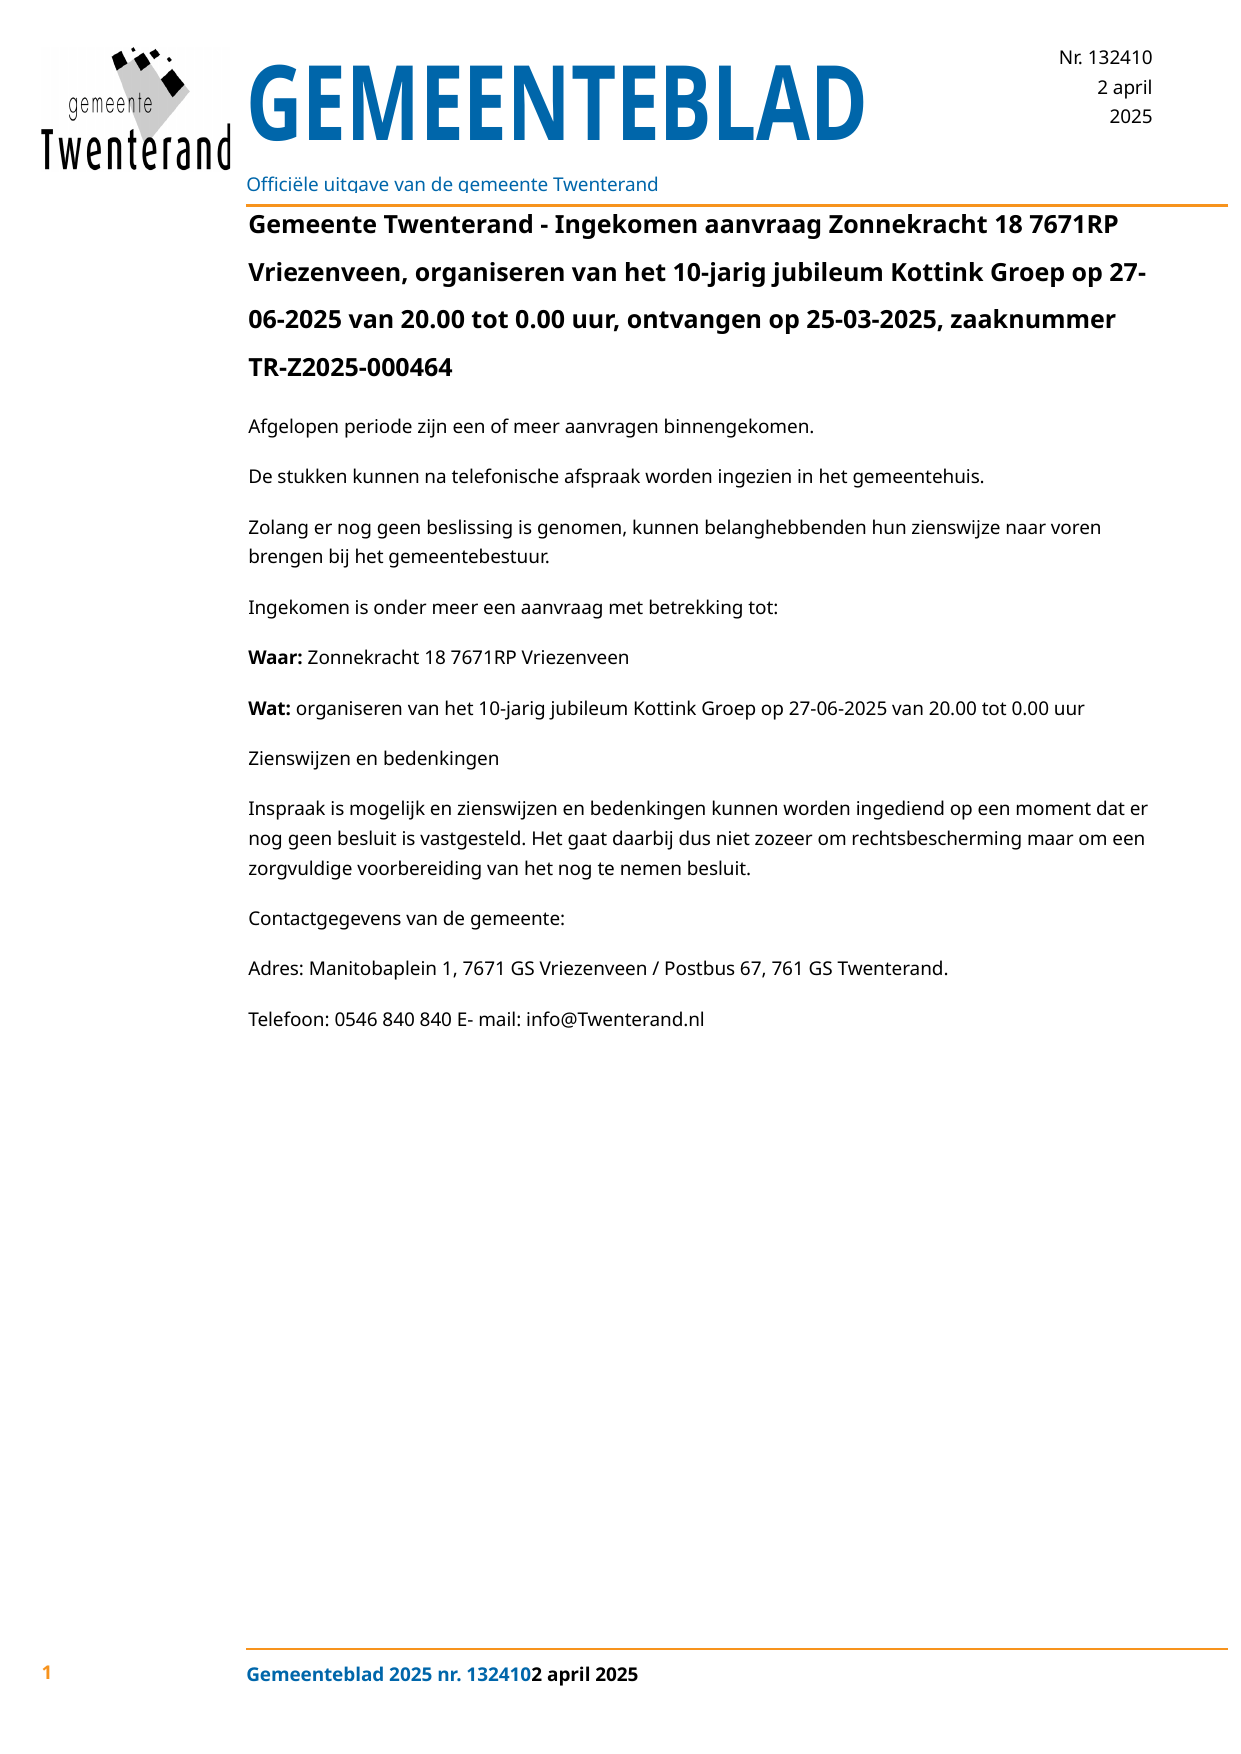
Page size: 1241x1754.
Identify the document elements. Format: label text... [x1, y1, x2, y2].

text Inspraak is mogelijk en zienswijzen en bedenkingen kunnen worden ingediend op een moment dat er nog geen besluit is vastgesteld. Het gaat daarbij dus niet zozeer om rechtsbescherming maar om een zorgvuldige voorbereiding van het nog te nemen besluit. [248, 796, 1152, 881]
text Waar: Zonnekracht 18 7671RP Vriezenveen [248, 644, 1152, 670]
picture [41, 47, 231, 172]
text Zienswijzen en bedenkingen [248, 745, 1152, 771]
text Afgelopen periode zijn een of meer aanvragen binnengekomen. [248, 413, 1152, 439]
text De stukken kunnen na telefonische afspraak worden ingezien in het gemeentehuis. [248, 463, 1152, 489]
text Ingekomen is onder meer een aanvraag met betrekking tot: [248, 594, 1152, 620]
text Gemeente Twenterand - Ingekomen aanvraag Zonnekracht 18 7671RP Vriezenveen, organiseren van het 10-jarig jubileum Kottink Groep op 27-06-2025 van 20.00 tot 0.00 uur, ontvangen op 25-03-2025, zaaknummer TR-Z2025-000464 [248, 207, 1152, 384]
text Contactgegevens van de gemeente: [248, 905, 1152, 931]
text Zolang er nog geen beslissing is genomen, kunnen belanghebbenden hun zienswijze naar voren brengen bij het gemeentebestuur. [248, 514, 1152, 569]
text Telefoon: 0546 840 840 E- mail: info@Twenterand.nl [248, 1006, 1152, 1032]
text Wat: organiseren van het 10-jarig jubileum Kottink Groep op 27-06-2025 van 20.00 tot 0.00 uur [248, 695, 1152, 721]
text Adres: Manitobaplein 1, 7671 GS Vriezenveen / Postbus 67, 761 GS Twenterand. [248, 956, 1152, 981]
